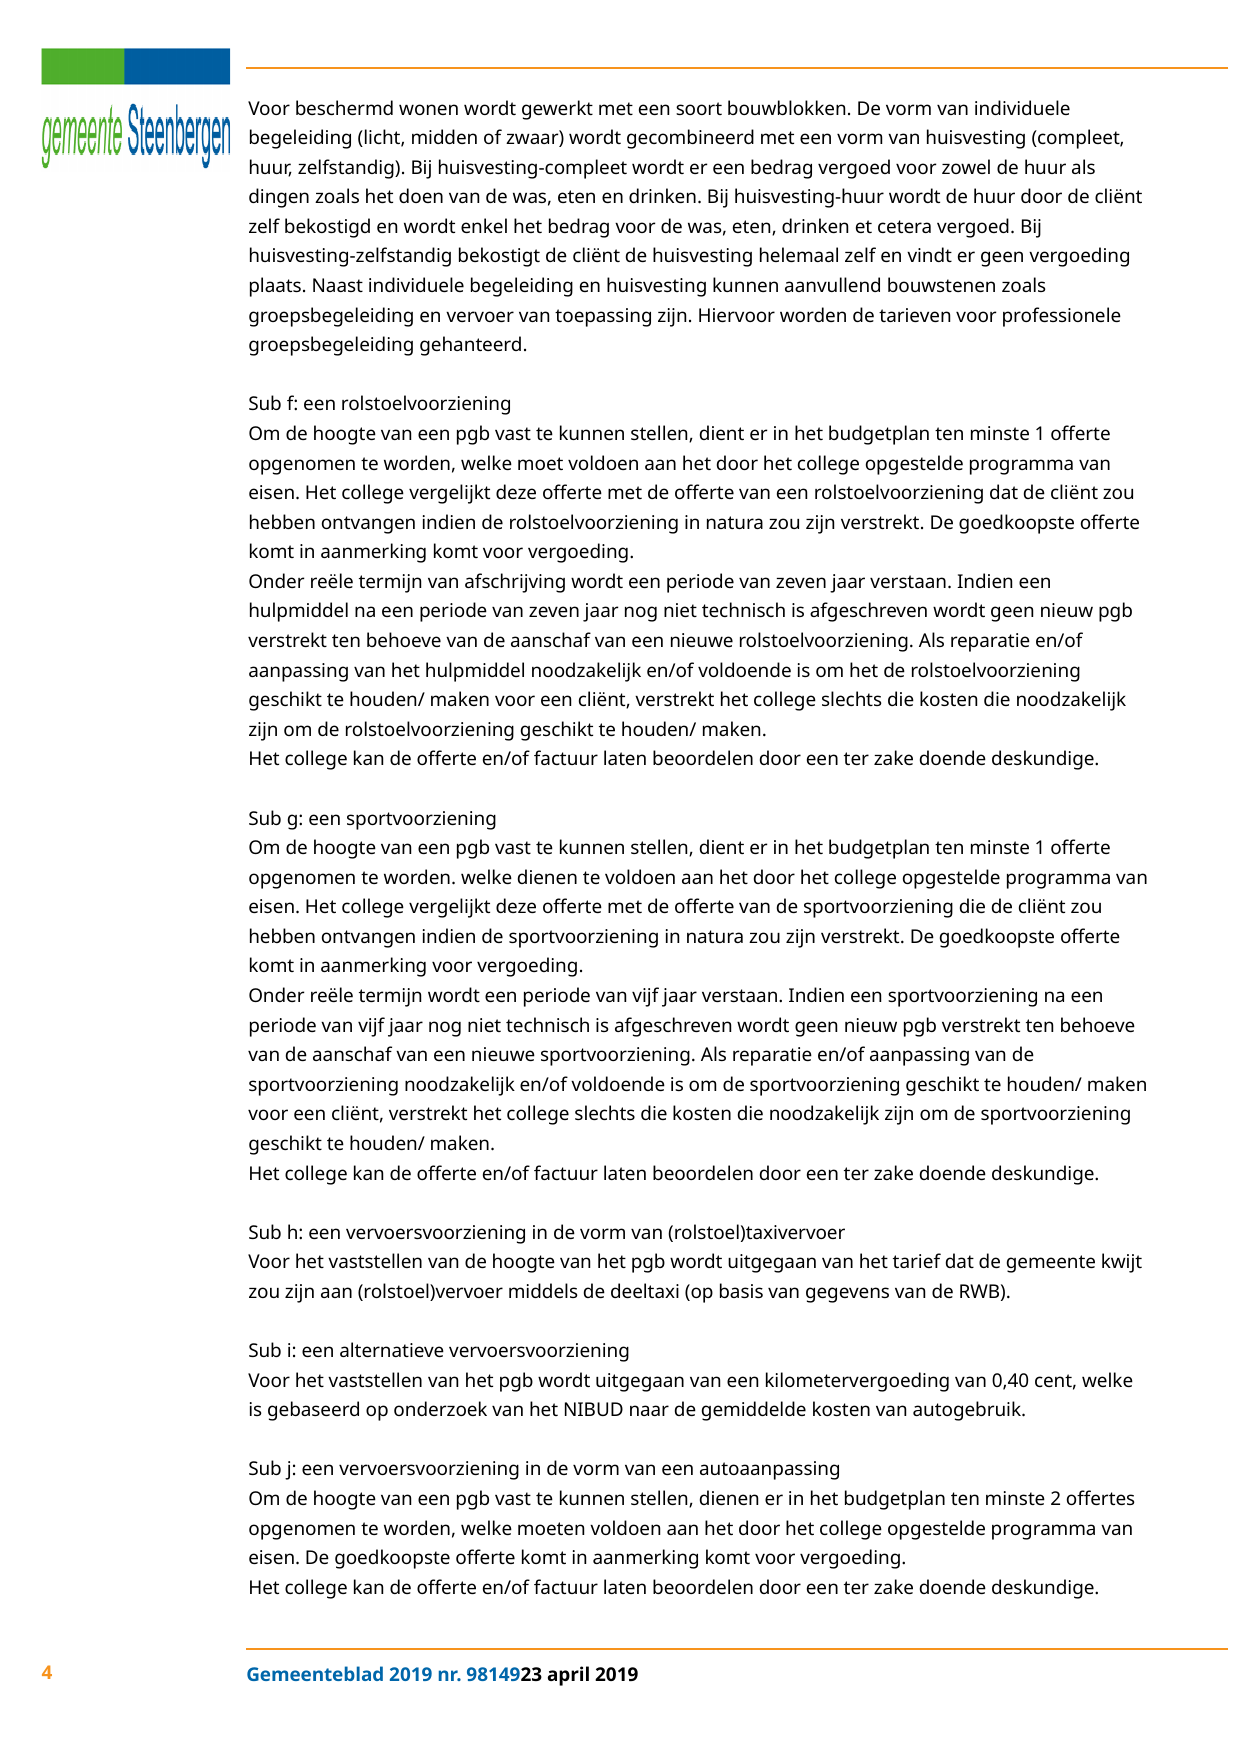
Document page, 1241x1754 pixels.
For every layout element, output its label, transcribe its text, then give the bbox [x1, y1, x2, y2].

text Sub h: een vervoersvoorziening in de vorm van (rolstoel)taxivervoer [248, 1219, 1152, 1245]
text Voor beschermd wonen wordt gewerkt met een soort bouwblokken. De vorm van individuele begeleiding (licht, midden of zwaar) wordt gecombineerd met een vorm van huisvesting (compleet, huur, zelfstandig). Bij huisvesting-compleet wordt er een bedrag vergoed voor zowel de huur als dingen zoals het doen van de was, eten en drinken. Bij huisvesting-huur wordt de huur door de cliënt zelf bekostigd en wordt enkel het bedrag voor de was, eten, drinken et cetera vergoed. Bij huisvesting-zelfstandig bekostigt de cliënt de huisvesting helemaal zelf en vindt er geen vergoeding plaats. Naast individuele begeleiding en huisvesting kunnen aanvullend bouwstenen zoals groepsbegeleiding en vervoer van toepassing zijn. Hiervoor worden de tarieven voor professionele groepsbegeleiding gehanteerd. [248, 95, 1152, 357]
text Sub g: een sportvoorziening [248, 805, 1152, 831]
text Onder reële termijn wordt een periode van vijf jaar verstaan. Indien een sportvoorziening na een periode van vijf jaar nog niet technisch is afgeschreven wordt geen nieuw pgb verstrekt ten behoeve van de aanschaf van een nieuwe sportvoorziening. Als reparatie en/of aanpassing van de sportvoorziening noodzakelijk en/of voldoende is om de sportvoorziening geschikt te houden/ maken voor een cliënt, verstrekt het college slechts die kosten die noodzakelijk zijn om de sportvoorziening geschikt te houden/ maken. [248, 982, 1152, 1156]
text Voor het vaststellen van het pgb wordt uitgegaan van een kilometervergoeding van 0,40 cent, welke is gebaseerd op onderzoek van het NIBUD naar de gemiddelde kosten van autogebruik. [248, 1367, 1152, 1422]
picture [41, 47, 231, 172]
text Onder reële termijn van afschrijving wordt een periode van zeven jaar verstaan. Indien een hulpmiddel na een periode van zeven jaar nog niet technisch is afgeschreven wordt geen nieuw pgb verstrekt ten behoeve van de aanschaf van een nieuwe rolstoelvoorziening. Als reparatie en/of aanpassing van het hulpmiddel noodzakelijk en/of voldoende is om het de rolstoelvoorziening geschikt te houden/ maken voor een cliënt, verstrekt het college slechts die kosten die noodzakelijk zijn om de rolstoelvoorziening geschikt te houden/ maken. [248, 568, 1152, 742]
text Het college kan de offerte en/of factuur laten beoordelen door een ter zake doende deskundige. [248, 1160, 1152, 1186]
text Het college kan de offerte en/of factuur laten beoordelen door een ter zake doende deskundige. [248, 1574, 1152, 1600]
text Het college kan de offerte en/of factuur laten beoordelen door een ter zake doende deskundige. [248, 746, 1152, 771]
text Voor het vaststellen van de hoogte van het pgb wordt uitgegaan van het tarief dat de gemeente kwijt zou zijn aan (rolstoel)vervoer middels de deeltaxi (op basis van gegevens van de RWB). [248, 1248, 1152, 1304]
text Sub f: een rolstoelvoorziening [248, 391, 1152, 416]
text Om de hoogte van een pgb vast te kunnen stellen, dient er in het budgetplan ten minste 1 offerte opgenomen te worden. welke dienen te voldoen aan het door het college opgestelde programma van eisen. Het college vergelijkt deze offerte met de offerte van de sportvoorziening die de cliënt zou hebben ontvangen indien de sportvoorziening in natura zou zijn verstrekt. De goedkoopste offerte komt in aanmerking voor vergoeding. [248, 834, 1152, 978]
text Om de hoogte van een pgb vast te kunnen stellen, dienen er in het budgetplan ten minste 2 offertes opgenomen te worden, welke moeten voldoen aan het door het college opgestelde programma van eisen. De goedkoopste offerte komt in aanmerking komt voor vergoeding. [248, 1485, 1152, 1570]
text Om de hoogte van een pgb vast te kunnen stellen, dient er in het budgetplan ten minste 1 offerte opgenomen te worden, welke moet voldoen aan het door het college opgestelde programma van eisen. Het college vergelijkt deze offerte met de offerte van een rolstoelvoorziening dat de cliënt zou hebben ontvangen indien de rolstoelvoorziening in natura zou zijn verstrekt. De goedkoopste offerte komt in aanmerking komt voor vergoeding. [248, 420, 1152, 564]
text Sub j: een vervoersvoorziening in de vorm van een autoaanpassing [248, 1456, 1152, 1481]
text Sub i: een alternatieve vervoersvoorziening [248, 1337, 1152, 1363]
